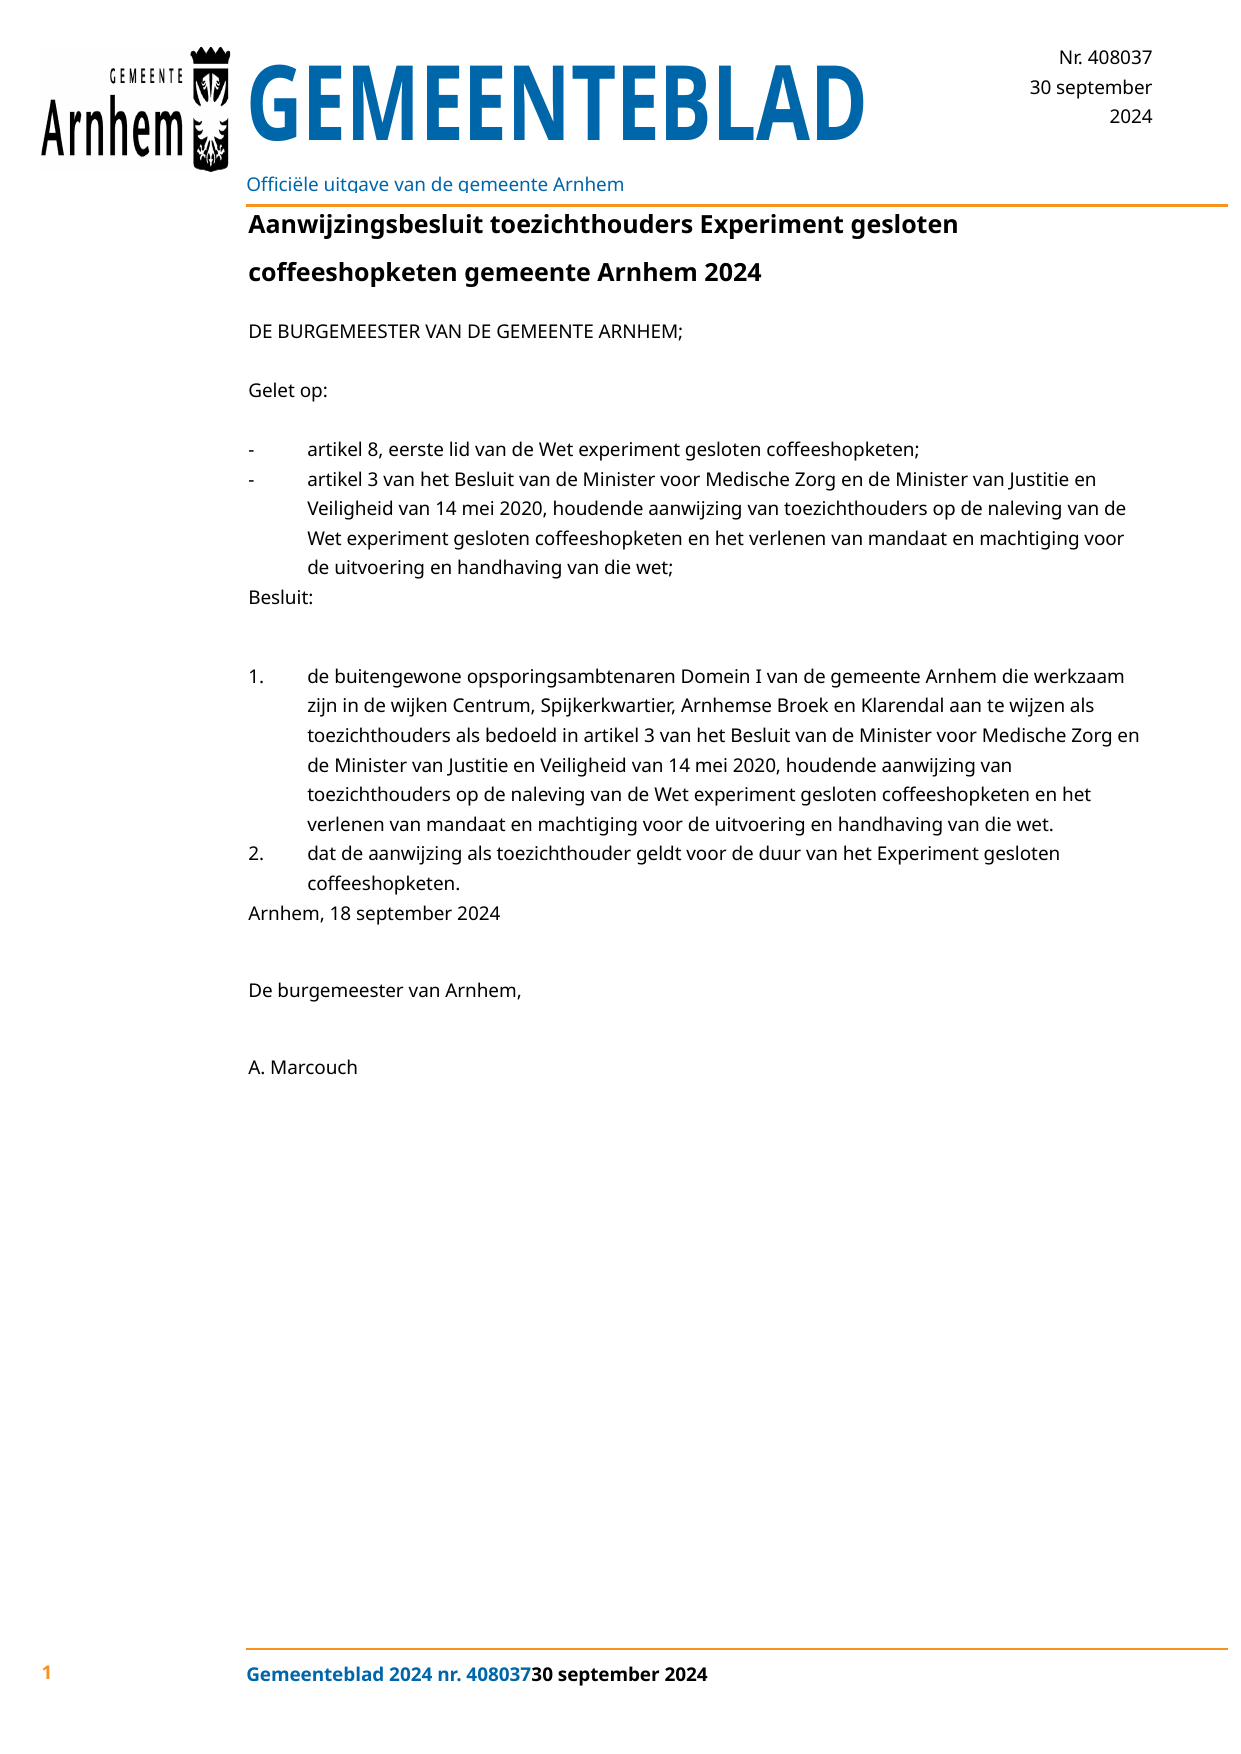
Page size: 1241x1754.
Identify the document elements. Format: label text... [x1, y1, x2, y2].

list artikel 8, eerste lid van de Wet experiment gesloten coffeeshopketen; [248, 436, 1152, 462]
text Aanwijzingsbesluit toezichthouders Experiment gesloten coffeeshopketen gemeente Arnhem 2024 [248, 207, 1152, 288]
text Arnhem, 18 september 2024 [248, 900, 1152, 925]
text A. Marcouch [248, 1054, 1152, 1080]
text Besluit: [248, 584, 1152, 610]
list dat de aanwijzing als toezichthouder geldt voor de duur van het Experiment gesloten coffeeshopketen. [248, 841, 1152, 896]
text DE BURGEMEESTER VAN DE GEMEENTE ARNHEM; [248, 318, 1152, 344]
list artikel 3 van het Besluit van de Minister voor Medische Zorg en de Minister van Justitie en Veiligheid van 14 mei 2020, houdende aanwijzing van toezichthouders op de naleving van de Wet experiment gesloten coffeeshopketen en het verlenen van mandaat en machtiging voor de uitvoering en handhaving van die wet; [248, 466, 1152, 580]
text De burgemeester van Arnhem, [248, 977, 1152, 1003]
text Gelet op: [248, 377, 1152, 403]
picture [41, 47, 231, 172]
list de buitengewone opsporingsambtenaren Domein I van de gemeente Arnhem die werkzaam zijn in de wijken Centrum, Spijkerkwartier, Arnhemse Broek en Klarendal aan te wijzen als toezichthouders als bedoeld in artikel 3 van het Besluit van de Minister voor Medische Zorg en de Minister van Justitie en Veiligheid van 14 mei 2020, houdende aanwijzing van toezichthouders op de naleving van de Wet experiment gesloten coffeeshopketen en het verlenen van mandaat en machtiging voor de uitvoering en handhaving van die wet. [248, 663, 1152, 837]
